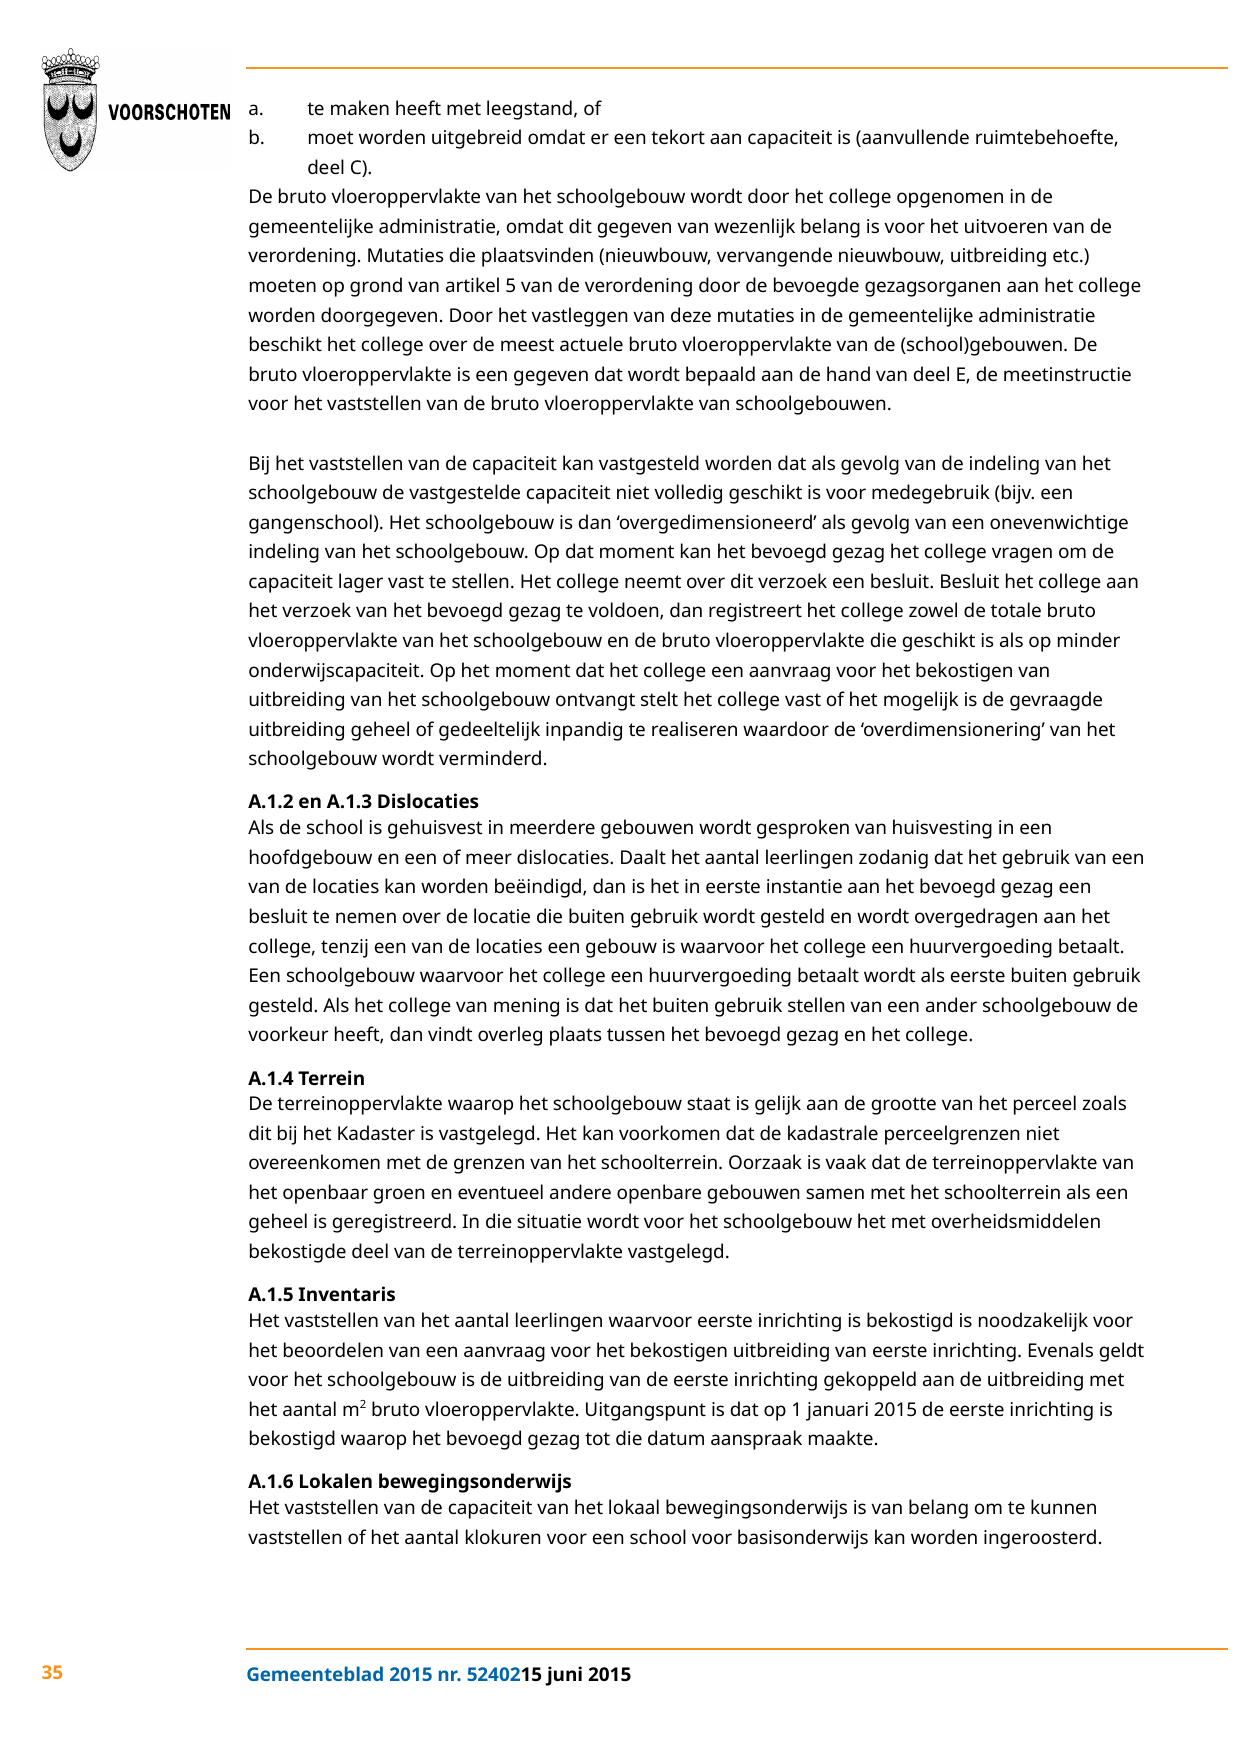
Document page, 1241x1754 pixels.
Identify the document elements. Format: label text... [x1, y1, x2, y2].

picture [41, 47, 231, 172]
text A.1.4 Terrein [248, 1065, 1152, 1090]
text De terreinoppervlakte waarop het schoolgebouw staat is gelijk aan de grootte van het perceel zoals dit bij het Kadaster is vastgelegd. Het kan voorkomen dat de kadastrale perceelgrenzen niet overeenkomen met de grenzen van het schoolterrein. Oorzaak is vaak dat de terreinoppervlakte van het openbaar groen en eventueel andere openbare gebouwen samen met het schoolterrein als een geheel is geregistreerd. In die situatie wordt voor het schoolgebouw het met overheidsmiddelen bekostigde deel van de terreinoppervlakte vastgelegd. [248, 1090, 1152, 1264]
text A.1.5 Inventaris [248, 1281, 1152, 1307]
text A.1.6 Lokalen bewegingsonderwijs [248, 1469, 1152, 1494]
list moet worden uitgebreid omdat er een tekort aan capaciteit is (aanvullende ruimtebehoefte, deel C). [248, 124, 1152, 180]
text A.1.2 en A.1.3 Dislocaties [248, 789, 1152, 814]
text Bij het vaststellen van de capaciteit kan vastgesteld worden dat als gevolg van de indeling van het schoolgebouw de vastgestelde capaciteit niet volledig geschikt is voor medegebruik (bijv. een gangenschool). Het schoolgebouw is dan ‘overgedimensioneerd’ als gevolg van een onevenwichtige indeling van het schoolgebouw. Op dat moment kan het bevoegd gezag het college vragen om de capaciteit lager vast te stellen. Het college neemt over dit verzoek een besluit. Besluit het college aan het verzoek van het bevoegd gezag te voldoen, dan registreert het college zowel de totale bruto vloeroppervlakte van het schoolgebouw en de bruto vloeroppervlakte die geschikt is als op minder onderwijscapaciteit. Op het moment dat het college een aanvraag voor het bekostigen van uitbreiding van het schoolgebouw ontvangt stelt het college vast of het mogelijk is de gevraagde uitbreiding geheel of gedeeltelijk inpandig te realiseren waardoor de ‘overdimensionering’ van het schoolgebouw wordt verminderd. [248, 450, 1152, 771]
text Het vaststellen van de capaciteit van het lokaal bewegingsonderwijs is van belang om te kunnen vaststellen of het aantal klokuren voor een school voor basisonderwijs kan worden ingeroosterd. [248, 1494, 1152, 1550]
text Het vaststellen van het aantal leerlingen waarvoor eerste inrichting is bekostigd is noodzakelijk voor het beoordelen van een aanvraag voor het bekostigen uitbreiding van eerste inrichting. Evenals geldt voor het schoolgebouw is de uitbreiding van de eerste inrichting gekoppeld aan de uitbreiding met het aantal m2 bruto vloeroppervlakte. Uitgangspunt is dat op 1 januari 2015 de eerste inrichting is bekostigd waarop het bevoegd gezag tot die datum aanspraak maakte. [248, 1307, 1152, 1451]
list te maken heeft met leegstand, of [248, 95, 1152, 121]
text Als de school is gehuisvest in meerdere gebouwen wordt gesproken van huisvesting in een hoofdgebouw en een of meer dislocaties. Daalt het aantal leerlingen zodanig dat het gebruik van een van de locaties kan worden beëindigd, dan is het in eerste instantie aan het bevoegd gezag een besluit te nemen over de locatie die buiten gebruik wordt gesteld en wordt overgedragen aan het college, tenzij een van de locaties een gebouw is waarvoor het college een huurvergoeding betaalt. Een schoolgebouw waarvoor het college een huurvergoeding betaalt wordt als eerste buiten gebruik gesteld. Als het college van mening is dat het buiten gebruik stellen van een ander schoolgebouw de voorkeur heeft, dan vindt overleg plaats tussen het bevoegd gezag en het college. [248, 814, 1152, 1047]
text De bruto vloeroppervlakte van het schoolgebouw wordt door het college opgenomen in de gemeentelijke administratie, omdat dit gegeven van wezenlijk belang is voor het uitvoeren van de verordening. Mutaties die plaatsvinden (nieuwbouw, vervangende nieuwbouw, uitbreiding etc.) moeten op grond van artikel 5 van de verordening door de bevoegde gezagsorganen aan het college worden doorgegeven. Door het vastleggen van deze mutaties in de gemeentelijke administratie beschikt het college over de meest actuele bruto vloeroppervlakte van de (school)gebouwen. De bruto vloeroppervlakte is een gegeven dat wordt bepaald aan de hand van deel E, de meetinstructie voor het vaststellen van de bruto vloeroppervlakte van schoolgebouwen. [248, 183, 1152, 416]
